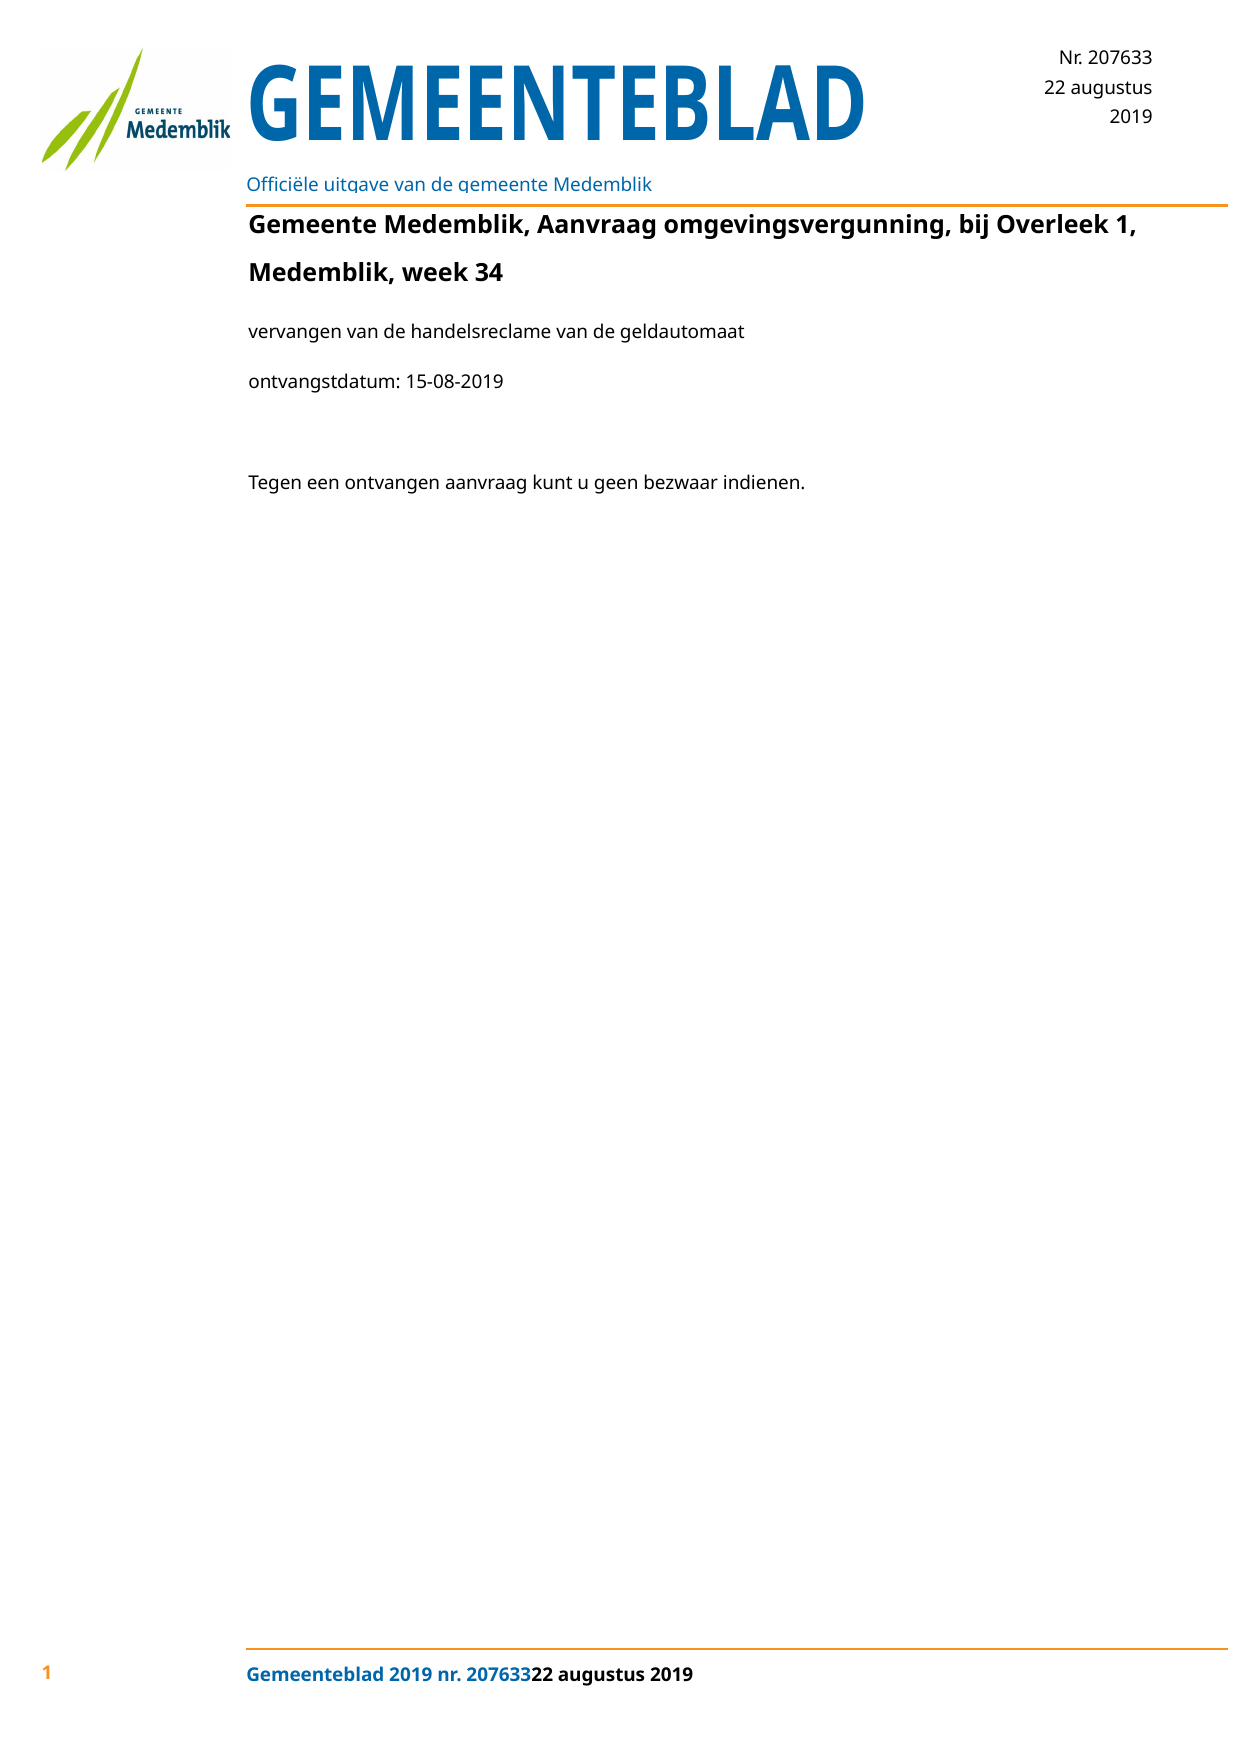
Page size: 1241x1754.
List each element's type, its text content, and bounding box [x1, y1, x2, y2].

text Tegen een ontvangen aanvraag kunt u geen bezwaar indienen. [248, 469, 1152, 495]
text ontvangstdatum: 15-08-2019 [248, 368, 1152, 394]
text Gemeente Medemblik, Aanvraag omgevingsvergunning, bij Overleek 1, Medemblik, week 34 [248, 207, 1152, 288]
text vervangen van de handelsreclame van de geldautomaat [248, 318, 1152, 344]
picture [41, 47, 231, 172]
